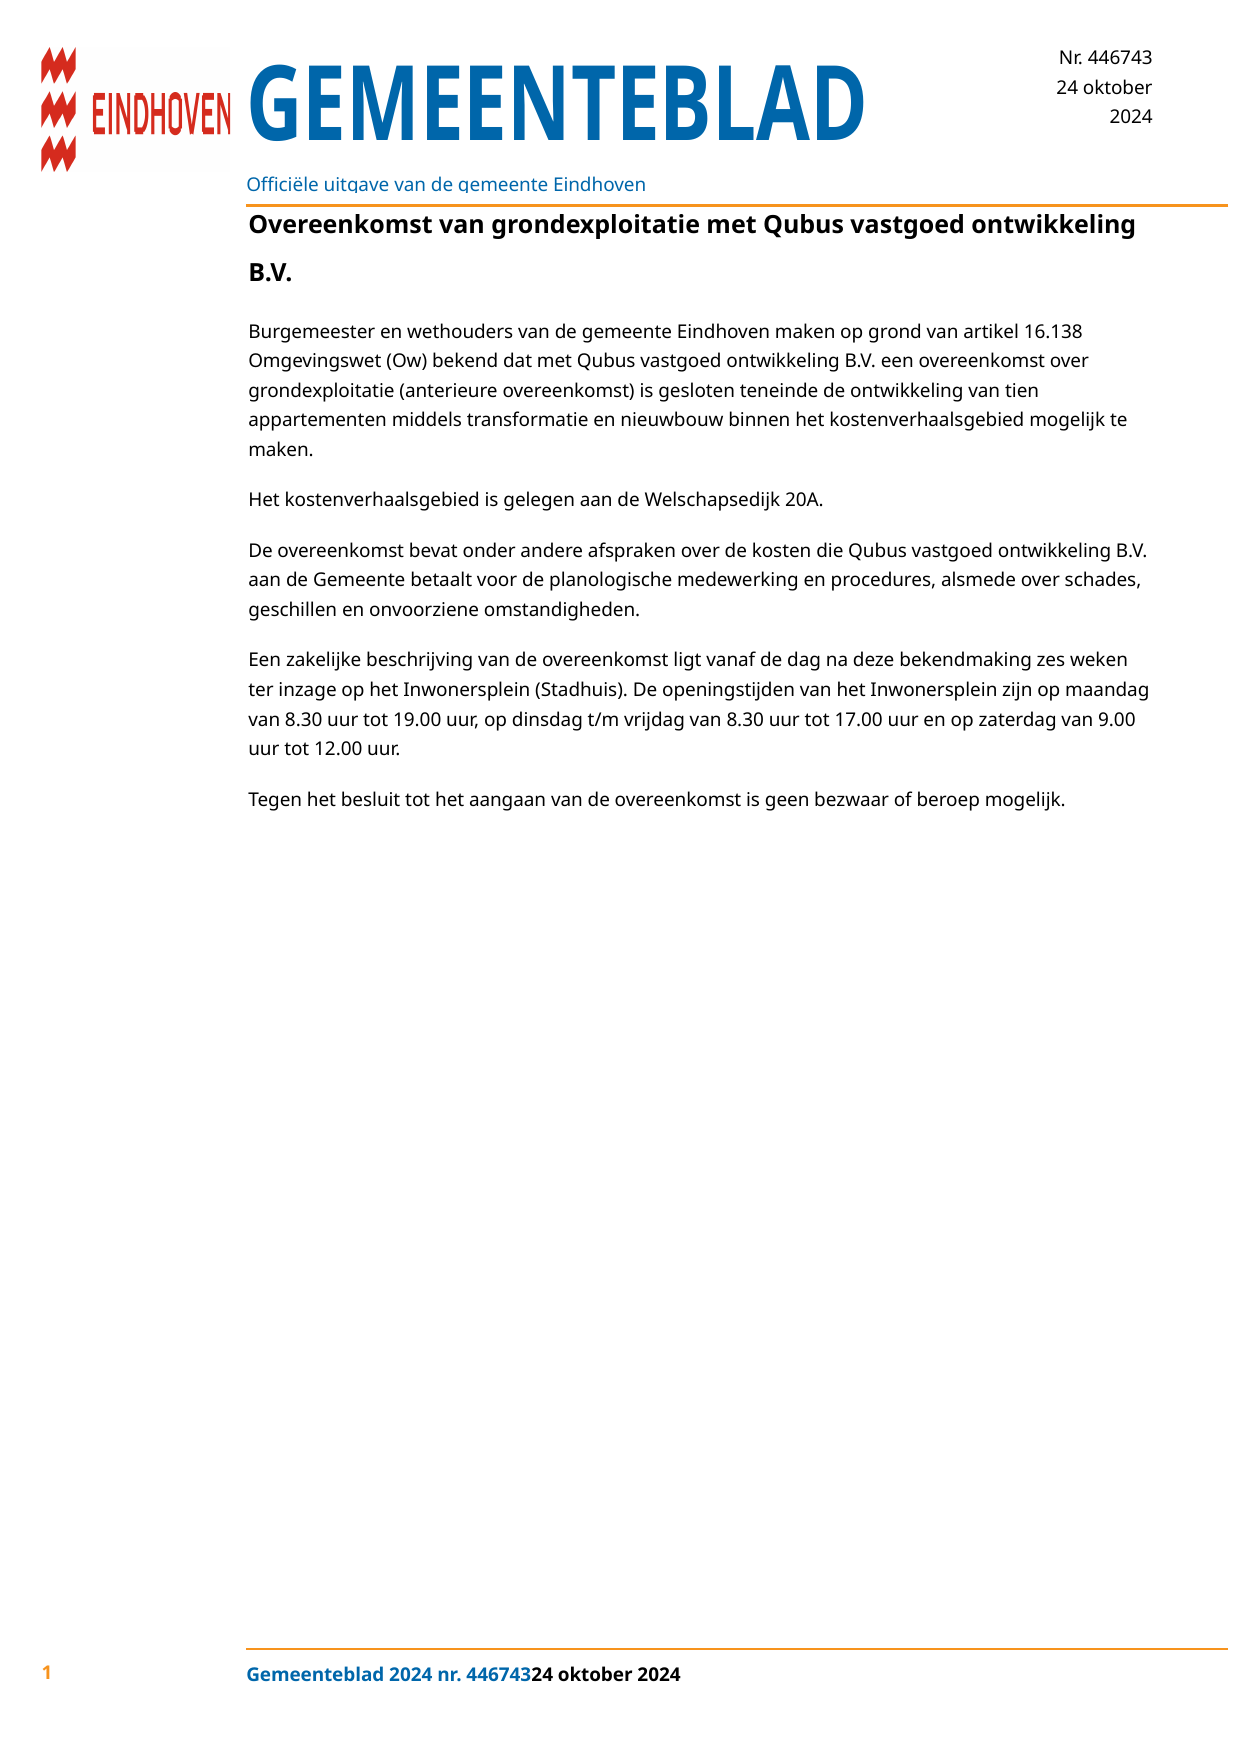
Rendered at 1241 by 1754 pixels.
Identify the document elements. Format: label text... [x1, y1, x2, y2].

text Een zakelijke beschrijving van de overeenkomst ligt vanaf de dag na deze bekendmaking zes weken ter inzage op het Inwonersplein (Stadhuis). De openingstijden van het Inwonersplein zijn op maandag van 8.30 uur tot 19.00 uur, op dinsdag t/m vrijdag van 8.30 uur tot 17.00 uur en op zaterdag van 9.00 uur tot 12.00 uur. [248, 647, 1152, 761]
text De overeenkomst bevat onder andere afspraken over de kosten die Qubus vastgoed ontwikkeling B.V. aan de Gemeente betaalt voor de planologische medewerking en procedures, alsmede over schades, geschillen en onvoorziene omstandigheden. [248, 537, 1152, 622]
picture [41, 47, 231, 172]
text Overeenkomst van grondexploitatie met Qubus vastgoed ontwikkeling B.V. [248, 207, 1152, 288]
text Het kostenverhaalsgebied is gelegen aan de Welschapsedijk 20A. [248, 487, 1152, 512]
text Tegen het besluit tot het aangaan van de overeenkomst is geen bezwaar of beroep mogelijk. [248, 786, 1152, 812]
text Burgemeester en wethouders van de gemeente Eindhoven maken op grond van artikel 16.138 Omgevingswet (Ow) bekend dat met Qubus vastgoed ontwikkeling B.V. een overeenkomst over grondexploitatie (anterieure overeenkomst) is gesloten teneinde de ontwikkeling van tien appartementen middels transformatie en nieuwbouw binnen het kostenverhaalsgebied mogelijk te maken. [248, 318, 1152, 462]
